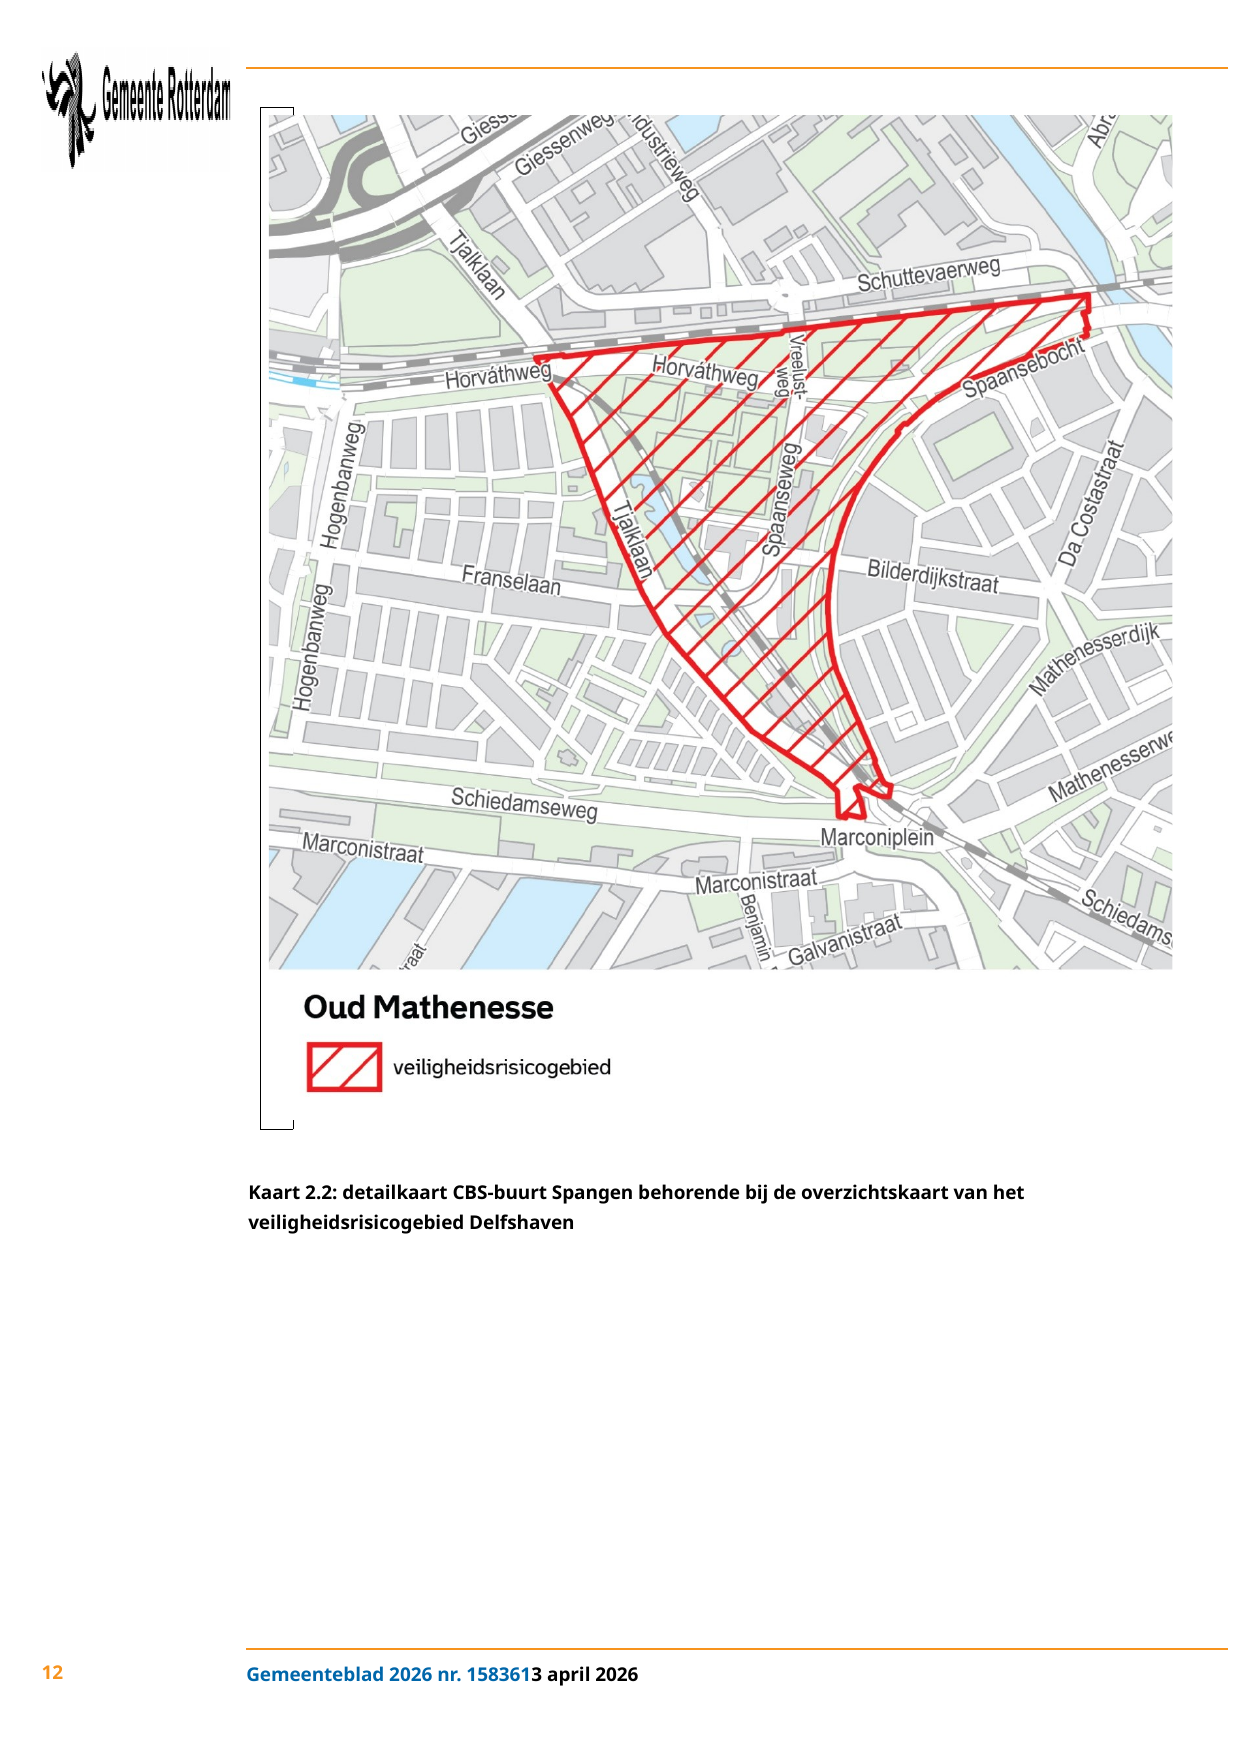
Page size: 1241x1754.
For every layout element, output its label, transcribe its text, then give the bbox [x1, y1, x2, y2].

text Kaart 2.2: detailkaart CBS-buurt Spangen behorende bij de overzichtskaart van het veiligheidsrisicogebied Delfshaven [248, 1179, 1152, 1235]
picture [41, 47, 231, 172]
picture [268, 115, 1173, 1120]
